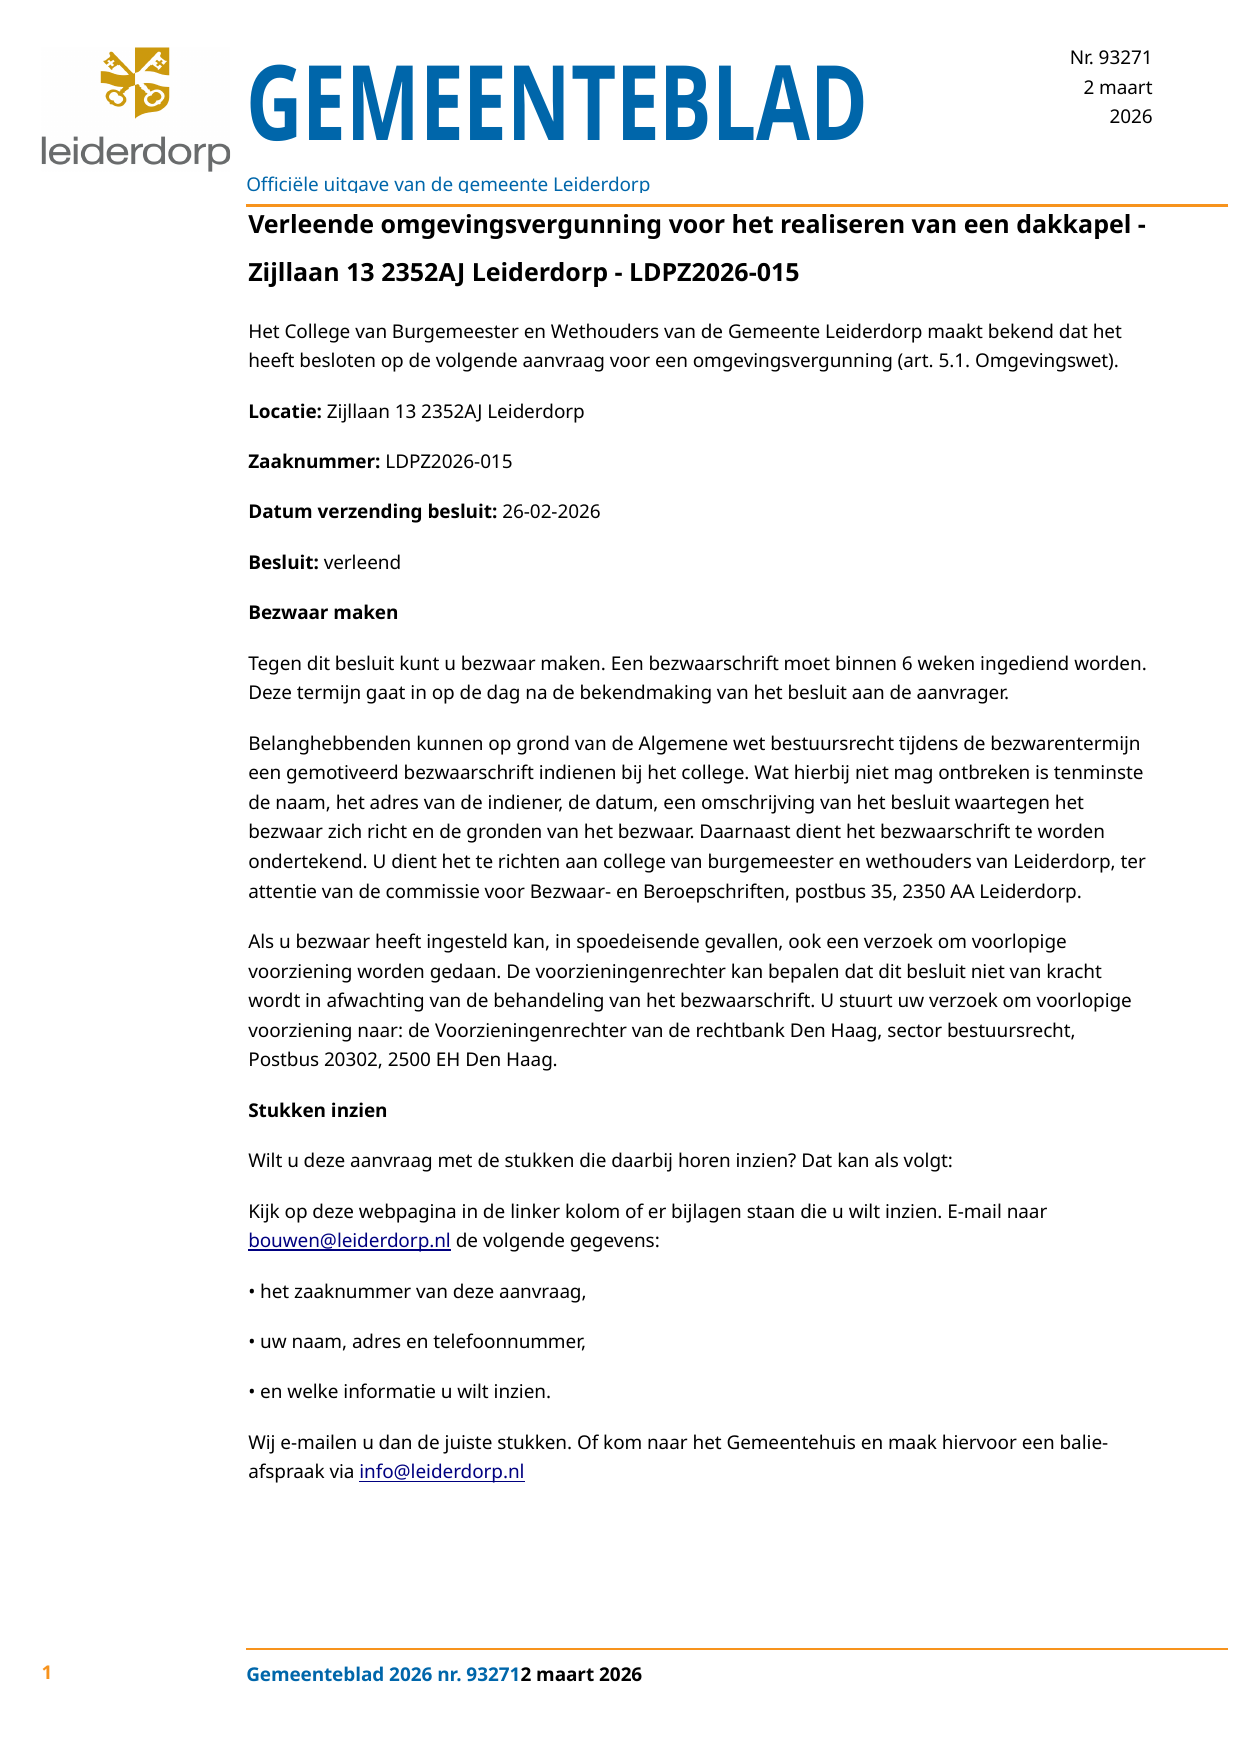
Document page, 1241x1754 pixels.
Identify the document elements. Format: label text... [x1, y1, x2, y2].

text Wij e-mailen u dan de juiste stukken. Of kom naar het Gemeentehuis en maak hiervoor een balie-afspraak via info@leiderdorp.nl [248, 1429, 1152, 1484]
text Kijk op deze webpagina in de linker kolom of er bijlagen staan die u wilt inzien. E-mail naar bouwen@leiderdorp.nl de volgende gegevens: [248, 1198, 1152, 1253]
text Besluit: verleend [248, 549, 1152, 575]
text • en welke informatie u wilt inzien. [248, 1379, 1152, 1404]
text Als u bezwaar heeft ingesteld kan, in spoedeisende gevallen, ook een verzoek om voorlopige voorziening worden gedaan. De voorzieningenrechter kan bepalen dat dit besluit niet van kracht wordt in afwachting van de behandeling van het bezwaarschrift. U stuurt uw verzoek om voorlopige voorziening naar: de Voorzieningenrechter van de rechtbank Den Haag, sector bestuursrecht, Postbus 20302, 2500 EH Den Haag. [248, 928, 1152, 1072]
text Bezwaar maken [248, 599, 1152, 625]
text Belanghebbenden kunnen op grond van de Algemene wet bestuursrecht tijdens de bezwarentermijn een gemotiveerd bezwaarschrift indienen bij het college. Wat hierbij niet mag ontbreken is tenminste de naam, het adres van de indiener, de datum, een omschrijving van het besluit waartegen het bezwaar zich richt en de gronden van het bezwaar. Daarnaast dient het bezwaarschrift te worden ondertekend. U dient het te richten aan college van burgemeester en wethouders van Leiderdorp, ter attentie van de commissie voor Bezwaar- en Beroepschriften, postbus 35, 2350 AA Leiderdorp. [248, 730, 1152, 904]
text Datum verzending besluit: 26-02-2026 [248, 499, 1152, 524]
text Wilt u deze aanvraag met de stukken die daarbij horen inzien? Dat kan als volgt: [248, 1147, 1152, 1173]
text • uw naam, adres en telefoonnummer, [248, 1328, 1152, 1354]
text Verleende omgevingsvergunning voor het realiseren van een dakkapel - Zijllaan 13 2352AJ Leiderdorp - LDPZ2026-015 [248, 207, 1152, 288]
text Locatie: Zijllaan 13 2352AJ Leiderdorp [248, 398, 1152, 424]
picture [41, 47, 231, 172]
text Stukken inzien [248, 1097, 1152, 1123]
text Het College van Burgemeester en Wethouders van de Gemeente Leiderdorp maakt bekend dat het heeft besloten op de volgende aanvraag voor een omgevingsvergunning (art. 5.1. Omgevingswet). [248, 318, 1152, 373]
text Zaaknummer: LDPZ2026-015 [248, 448, 1152, 474]
text Tegen dit besluit kunt u bezwaar maken. Een bezwaarschrift moet binnen 6 weken ingediend worden. Deze termijn gaat in op de dag na de bekendmaking van het besluit aan de aanvrager. [248, 650, 1152, 705]
text • het zaaknummer van deze aanvraag, [248, 1278, 1152, 1304]
